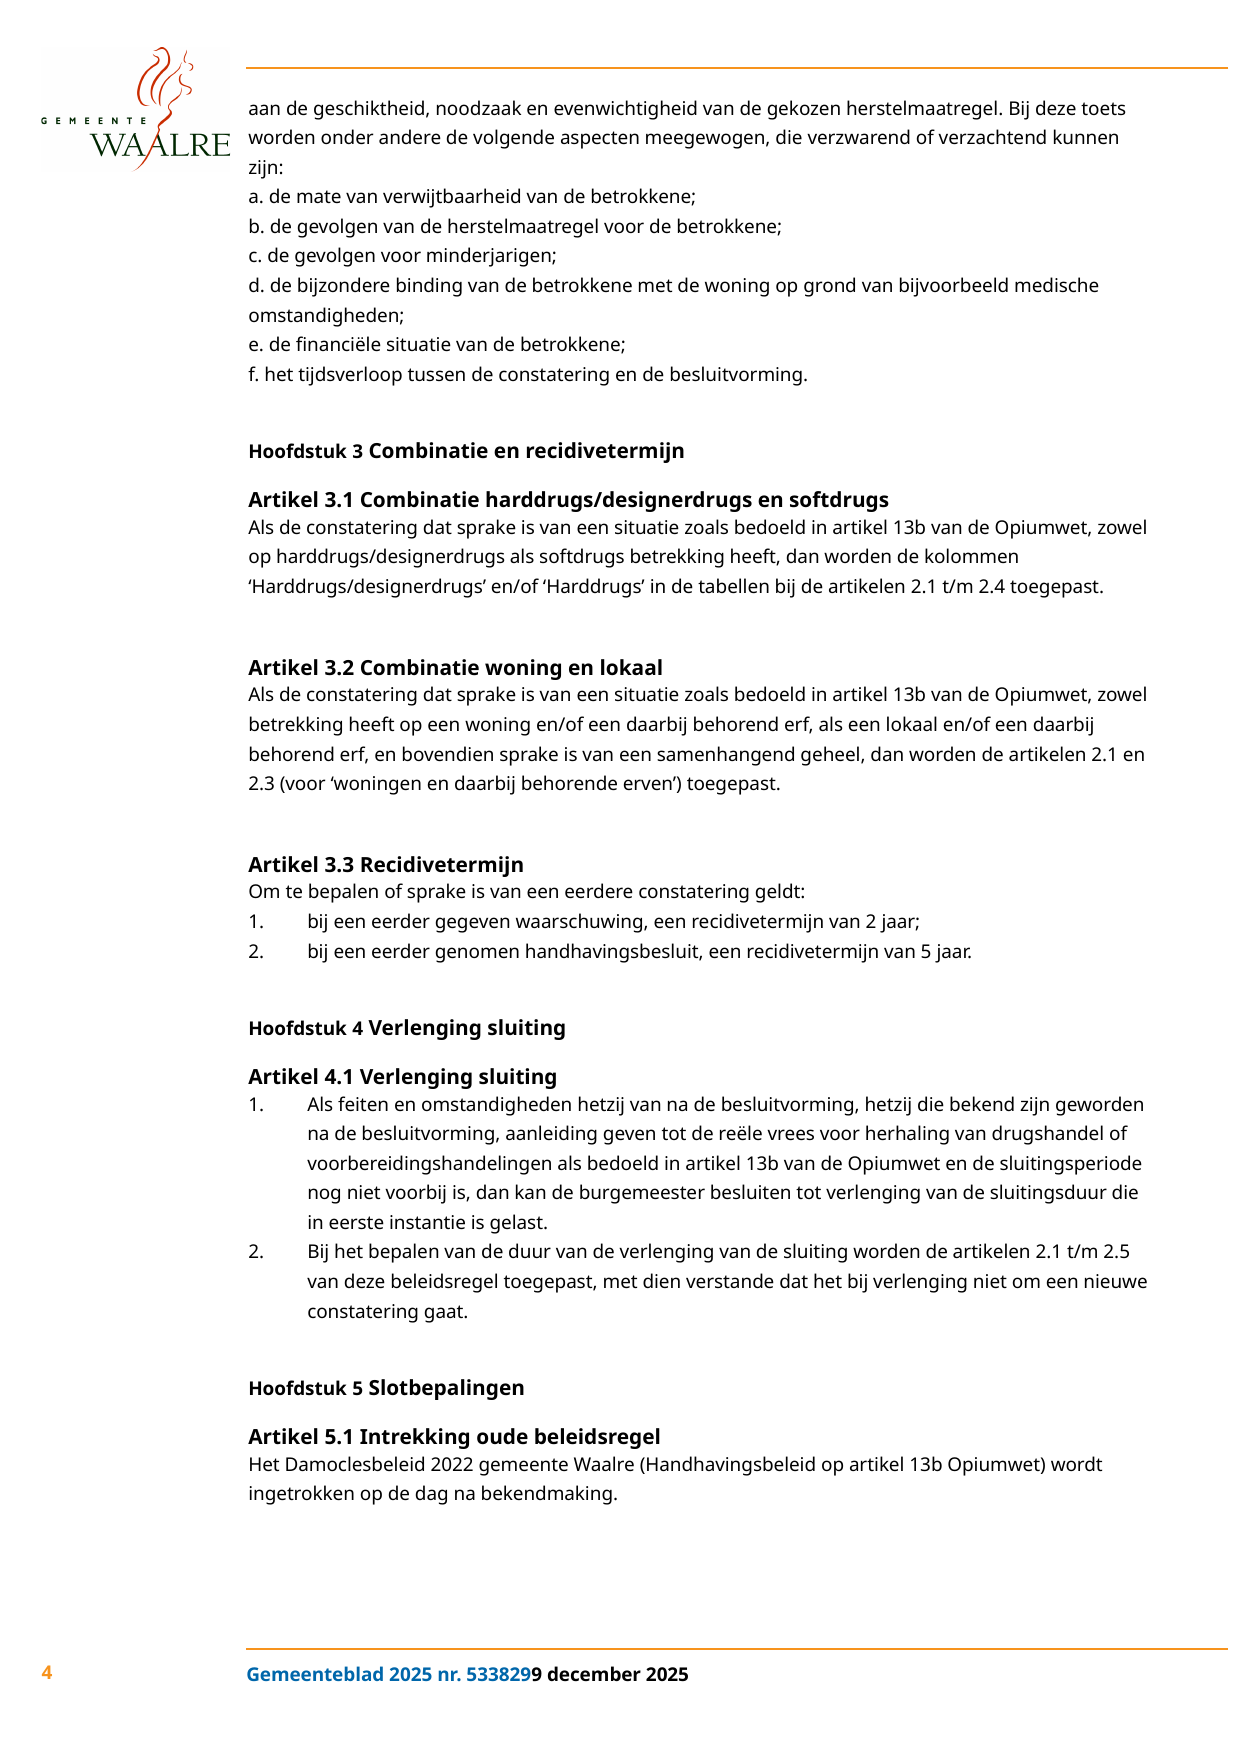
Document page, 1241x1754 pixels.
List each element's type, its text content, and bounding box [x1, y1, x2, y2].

list Als feiten en omstandigheden hetzij van na de besluitvorming, hetzij die bekend zijn geworden na de besluitvorming, aanleiding geven tot de reële vrees voor herhaling van drugshandel of voorbereidingshandelingen als bedoeld in artikel 13b van de Opiumwet en de sluitingsperiode nog niet voorbij is, dan kan de burgemeester besluiten tot verlenging van de sluitingsduur die in eerste instantie is gelast. [248, 1091, 1152, 1235]
text Hoofdstuk 5 Slotbepalingen [248, 1373, 1152, 1402]
text Artikel 3.1 Combinatie harddrugs/designerdrugs en softdrugs [248, 486, 1152, 514]
text Als de constatering dat sprake is van een situatie zoals bedoeld in artikel 13b van de Opiumwet, zowel op harddrugs/designerdrugs als softdrugs betrekking heeft, dan worden de kolommen ‘Harddrugs/designerdrugs’ en/of ‘Harddrugs’ in de tabellen bij de artikelen 2.1 t/m 2.4 toegepast. [248, 514, 1152, 599]
text Hoofdstuk 4 Verlenging sluiting [248, 1013, 1152, 1042]
text c. de gevolgen voor minderjarigen; [248, 243, 1152, 268]
list bij een eerder gegeven waarschuwing, een recidivetermijn van 2 jaar; [248, 908, 1152, 934]
text e. de financiële situatie van de betrokkene; [248, 331, 1152, 357]
text b. de gevolgen van de herstelmaatregel voor de betrokkene; [248, 213, 1152, 239]
text Als de constatering dat sprake is van een situatie zoals bedoeld in artikel 13b van de Opiumwet, zowel betrekking heeft op een woning en/of een daarbij behorend erf, als een lokaal en/of een daarbij behorend erf, en bovendien sprake is van een samenhangend geheel, dan worden de artikelen 2.1 en 2.3 (voor ‘woningen en daarbij behorende erven’) toegepast. [248, 682, 1152, 796]
text a. de mate van verwijtbaarheid van de betrokkene; [248, 183, 1152, 209]
text Om te bepalen of sprake is van een eerdere constatering geldt: [248, 879, 1152, 904]
list bij een eerder genomen handhavingsbesluit, een recidivetermijn van 5 jaar. [248, 938, 1152, 964]
text Artikel 5.1 Intrekking oude beleidsregel [248, 1422, 1152, 1451]
list Bij het bepalen van de duur van de verlenging van de sluiting worden de artikelen 2.1 t/m 2.5 van deze beleidsregel toegepast, met dien verstande dat het bij verlenging niet om een nieuwe constatering gaat. [248, 1239, 1152, 1324]
text Hoofdstuk 3 Combinatie en recidivetermijn [248, 436, 1152, 465]
text Artikel 4.1 Verlenging sluiting [248, 1062, 1152, 1091]
text aan de geschiktheid, noodzaak en evenwichtigheid van de gekozen herstelmaatregel. Bij deze toets worden onder andere de volgende aspecten meegewogen, die verzwarend of verzachtend kunnen zijn: [248, 95, 1152, 180]
text Het Damoclesbeleid 2022 gemeente Waalre (Handhavingsbeleid op artikel 13b Opiumwet) wordt ingetrokken op de dag na bekendmaking. [248, 1451, 1152, 1506]
text f. het tijdsverloop tussen de constatering en de besluitvorming. [248, 361, 1152, 387]
picture [41, 47, 231, 172]
text d. de bijzondere binding van de betrokkene met de woning op grond van bijvoorbeeld medische omstandigheden; [248, 272, 1152, 328]
text Artikel 3.2 Combinatie woning en lokaal [248, 653, 1152, 682]
text Artikel 3.3 Recidivetermijn [248, 850, 1152, 879]
